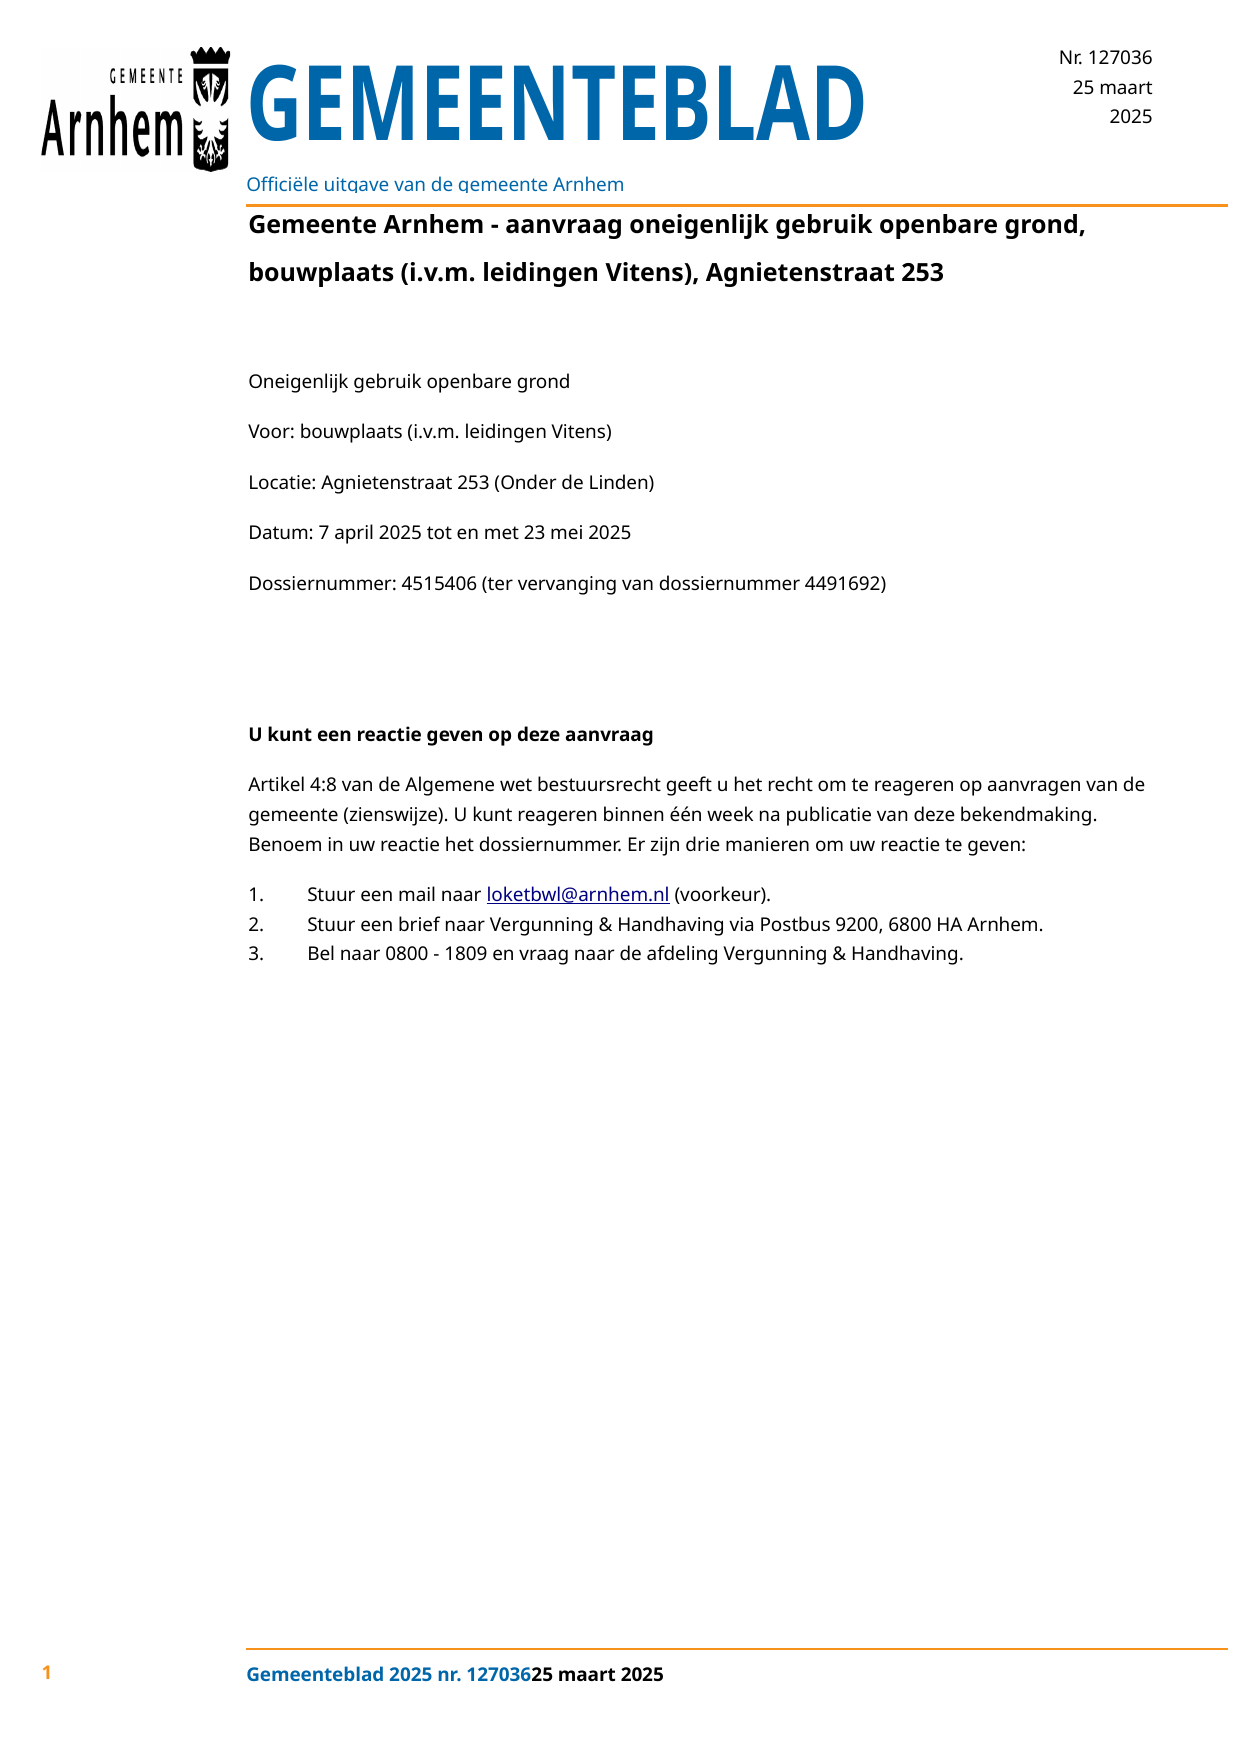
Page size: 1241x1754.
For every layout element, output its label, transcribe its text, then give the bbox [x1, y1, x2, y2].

text Oneigenlijk gebruik openbare grond [248, 368, 1152, 394]
list Stuur een mail naar loketbwl@arnhem.nl (voorkeur). [248, 881, 1152, 907]
picture [41, 47, 231, 172]
text Artikel 4:8 van de Algemene wet bestuursrecht geeft u het recht om te reageren op aanvragen van de gemeente (zienswijze). U kunt reageren binnen één week na publicatie van deze bekendmaking. Benoem in uw reactie het dossiernummer. Er zijn drie manieren om uw reactie te geven: [248, 772, 1152, 857]
text U kunt een reactie geven op deze aanvraag [248, 721, 1152, 747]
text Locatie: Agnietenstraat 253 (Onder de Linden) [248, 469, 1152, 495]
list Stuur een brief naar Vergunning & Handhaving via Postbus 9200, 6800 HA Arnhem. [248, 911, 1152, 937]
text Gemeente Arnhem - aanvraag oneigenlijk gebruik openbare grond, bouwplaats (i.v.m. leidingen Vitens), Agnietenstraat 253 [248, 207, 1152, 288]
list Bel naar 0800 - 1809 en vraag naar de afdeling Vergunning & Handhaving. [248, 940, 1152, 966]
text Datum: 7 april 2025 tot en met 23 mei 2025 [248, 519, 1152, 545]
text Voor: bouwplaats (i.v.m. leidingen Vitens) [248, 419, 1152, 444]
text Dossiernummer: 4515406 (ter vervanging van dossiernummer 4491692) [248, 570, 1152, 596]
